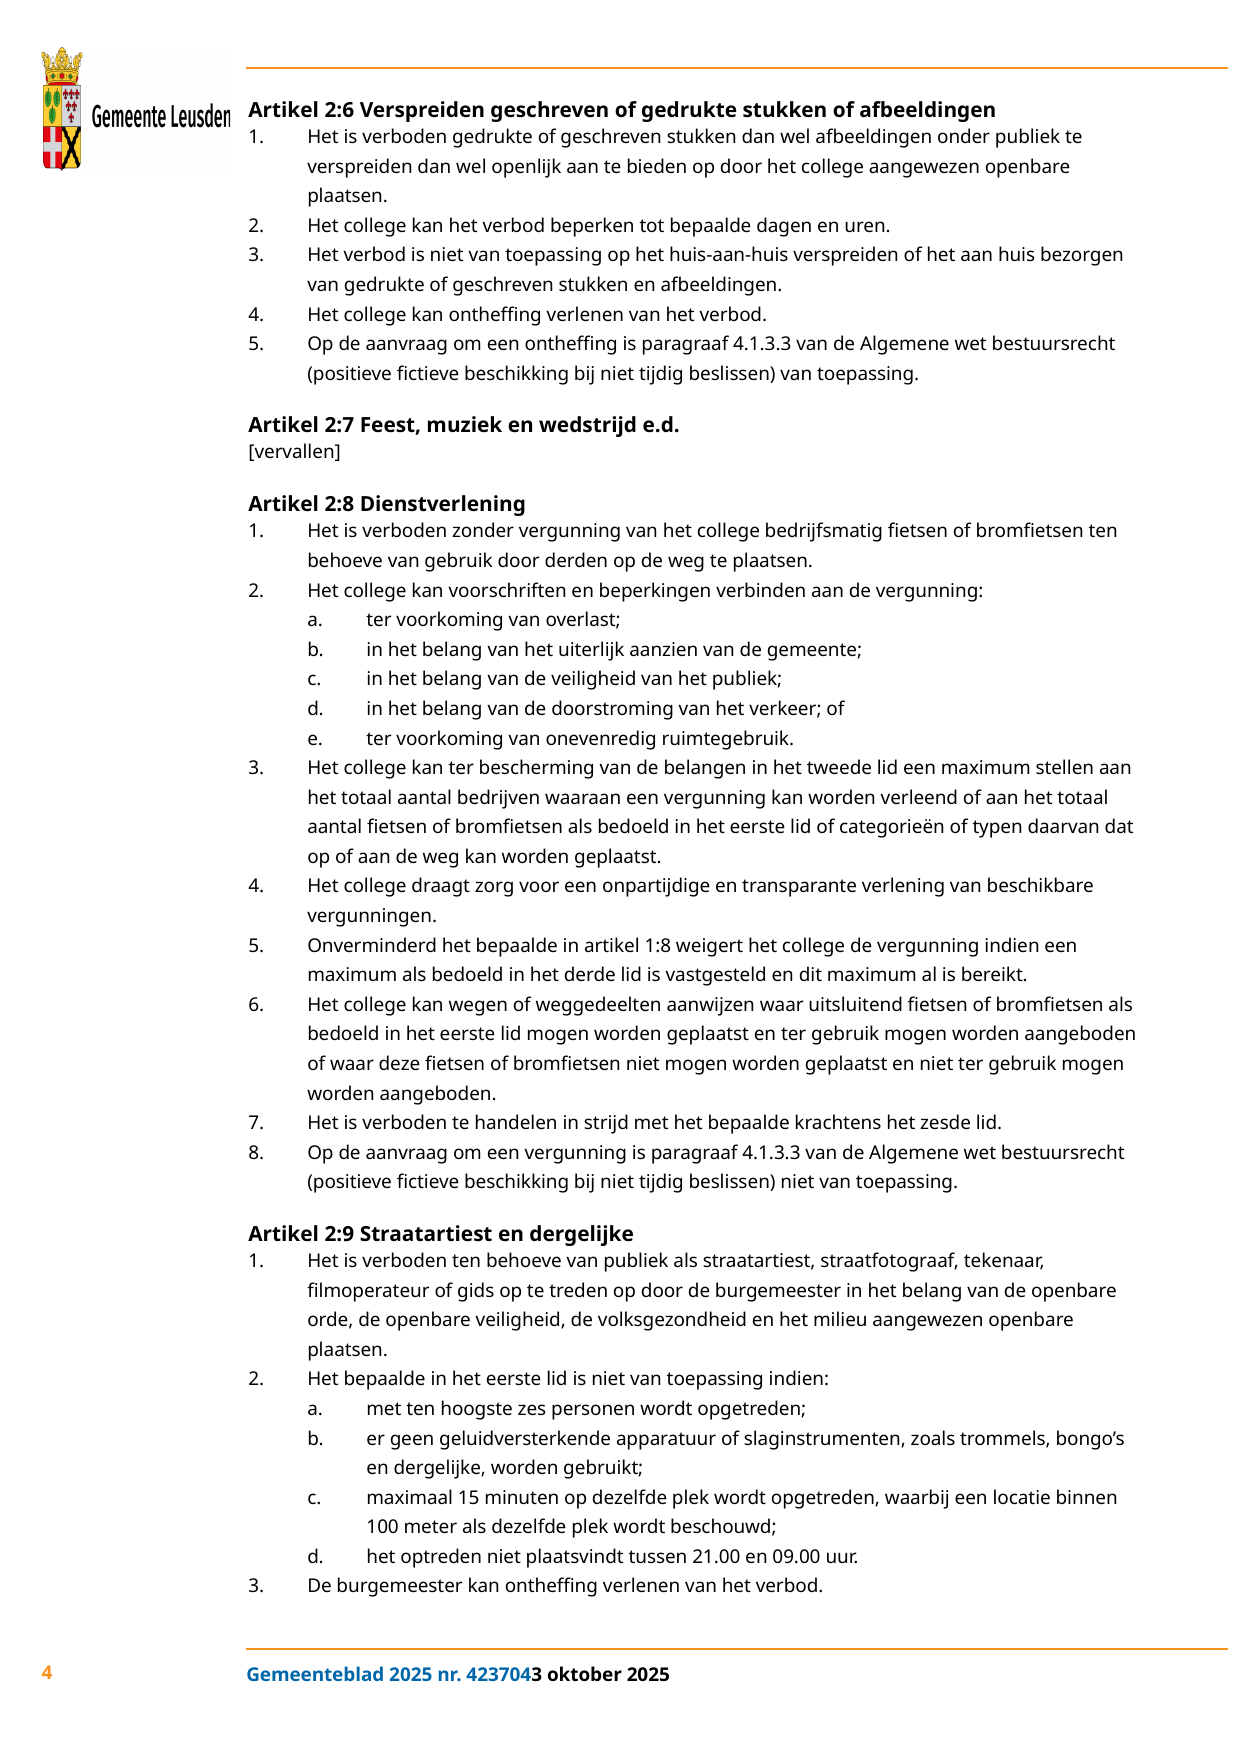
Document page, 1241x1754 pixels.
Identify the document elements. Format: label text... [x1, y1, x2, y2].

list Onverminderd het bepaalde in artikel 1:8 weigert het college de vergunning indien een maximum als bedoeld in het derde lid is vastgesteld en dit maximum al is bereikt. [248, 932, 1152, 987]
list Het verbod is niet van toepassing op het huis-aan-huis verspreiden of het aan huis bezorgen van gedrukte of geschreven stukken en afbeeldingen. [248, 242, 1152, 297]
list maximaal 15 minuten op dezelfde plek wordt opgetreden, waarbij een locatie binnen 100 meter als dezelfde plek wordt beschouwd; [307, 1484, 1152, 1539]
text Artikel 2:9 Straatartiest en dergelijke [248, 1219, 1152, 1247]
list Het college kan ontheffing verlenen van het verbod. [248, 301, 1152, 326]
text Artikel 2:8 Dienstverlening [248, 489, 1152, 518]
list Het college kan het verbod beperken tot bepaalde dagen en uren. [248, 212, 1152, 238]
text Artikel 2:7 Feest, muziek en wedstrijd e.d. [248, 410, 1152, 439]
list Het college kan voorschriften en beperkingen verbinden aan de vergunning: [248, 577, 1152, 602]
list Het is verboden ten behoeve van publiek als straatartiest, straatfotograaf, tekenaar, filmoperateur of gids op te treden op door de burgemeester in het belang van de openbare orde, de openbare veiligheid, de volksgezondheid en het milieu aangewezen openbare plaatsen. [248, 1247, 1152, 1362]
list met ten hoogste zes personen wordt opgetreden; [307, 1395, 1152, 1421]
list in het belang van de doorstroming van het verkeer; of [307, 695, 1152, 721]
list De burgemeester kan ontheffing verlenen van het verbod. [248, 1573, 1152, 1598]
list in het belang van de veiligheid van het publiek; [307, 666, 1152, 691]
list ter voorkoming van overlast; [307, 606, 1152, 632]
list Op de aanvraag om een vergunning is paragraaf 4.1.3.3 van de Algemene wet bestuursrecht (positieve fictieve beschikking bij niet tijdig beslissen) niet van toepassing. [248, 1139, 1152, 1194]
list Het college draagt zorg voor een onpartijdige en transparante verlening van beschikbare vergunningen. [248, 873, 1152, 928]
picture [41, 47, 231, 172]
list Het is verboden zonder vergunning van het college bedrijfsmatig fietsen of bromfietsen ten behoeve van gebruik door derden op de weg te plaatsen. [248, 518, 1152, 573]
list Het bepaalde in het eerste lid is niet van toepassing indien: [248, 1366, 1152, 1391]
text [vervallen] [248, 439, 1152, 464]
list het optreden niet plaatsvindt tussen 21.00 en 09.00 uur. [307, 1543, 1152, 1569]
list Het college kan wegen of weggedeelten aanwijzen waar uitsluitend fietsen of bromfietsen als bedoeld in het eerste lid mogen worden geplaatst en ter gebruik mogen worden aangeboden of waar deze fietsen of bromfietsen niet mogen worden geplaatst en niet ter gebruik mogen worden aangeboden. [248, 991, 1152, 1105]
text Artikel 2:6 Verspreiden geschreven of gedrukte stukken of afbeeldingen [248, 95, 1152, 123]
list Het college kan ter bescherming van de belangen in het tweede lid een maximum stellen aan het totaal aantal bedrijven waaraan een vergunning kan worden verleend of aan het totaal aantal fietsen of bromfietsen als bedoeld in het eerste lid of categorieën of typen daarvan dat op of aan de weg kan worden geplaatst. [248, 754, 1152, 869]
list ter voorkoming van onevenredig ruimtegebruik. [307, 725, 1152, 750]
list Het is verboden te handelen in strijd met het bepaalde krachtens het zesde lid. [248, 1109, 1152, 1135]
list er geen geluidversterkende apparatuur of slaginstrumenten, zoals trommels, bongo’s en dergelijke, worden gebruikt; [307, 1425, 1152, 1480]
list in het belang van het uiterlijk aanzien van de gemeente; [307, 636, 1152, 662]
list Op de aanvraag om een ontheffing is paragraaf 4.1.3.3 van de Algemene wet bestuursrecht (positieve fictieve beschikking bij niet tijdig beslissen) van toepassing. [248, 330, 1152, 386]
list Het is verboden gedrukte of geschreven stukken dan wel afbeeldingen onder publiek te verspreiden dan wel openlijk aan te bieden op door het college aangewezen openbare plaatsen. [248, 123, 1152, 208]
